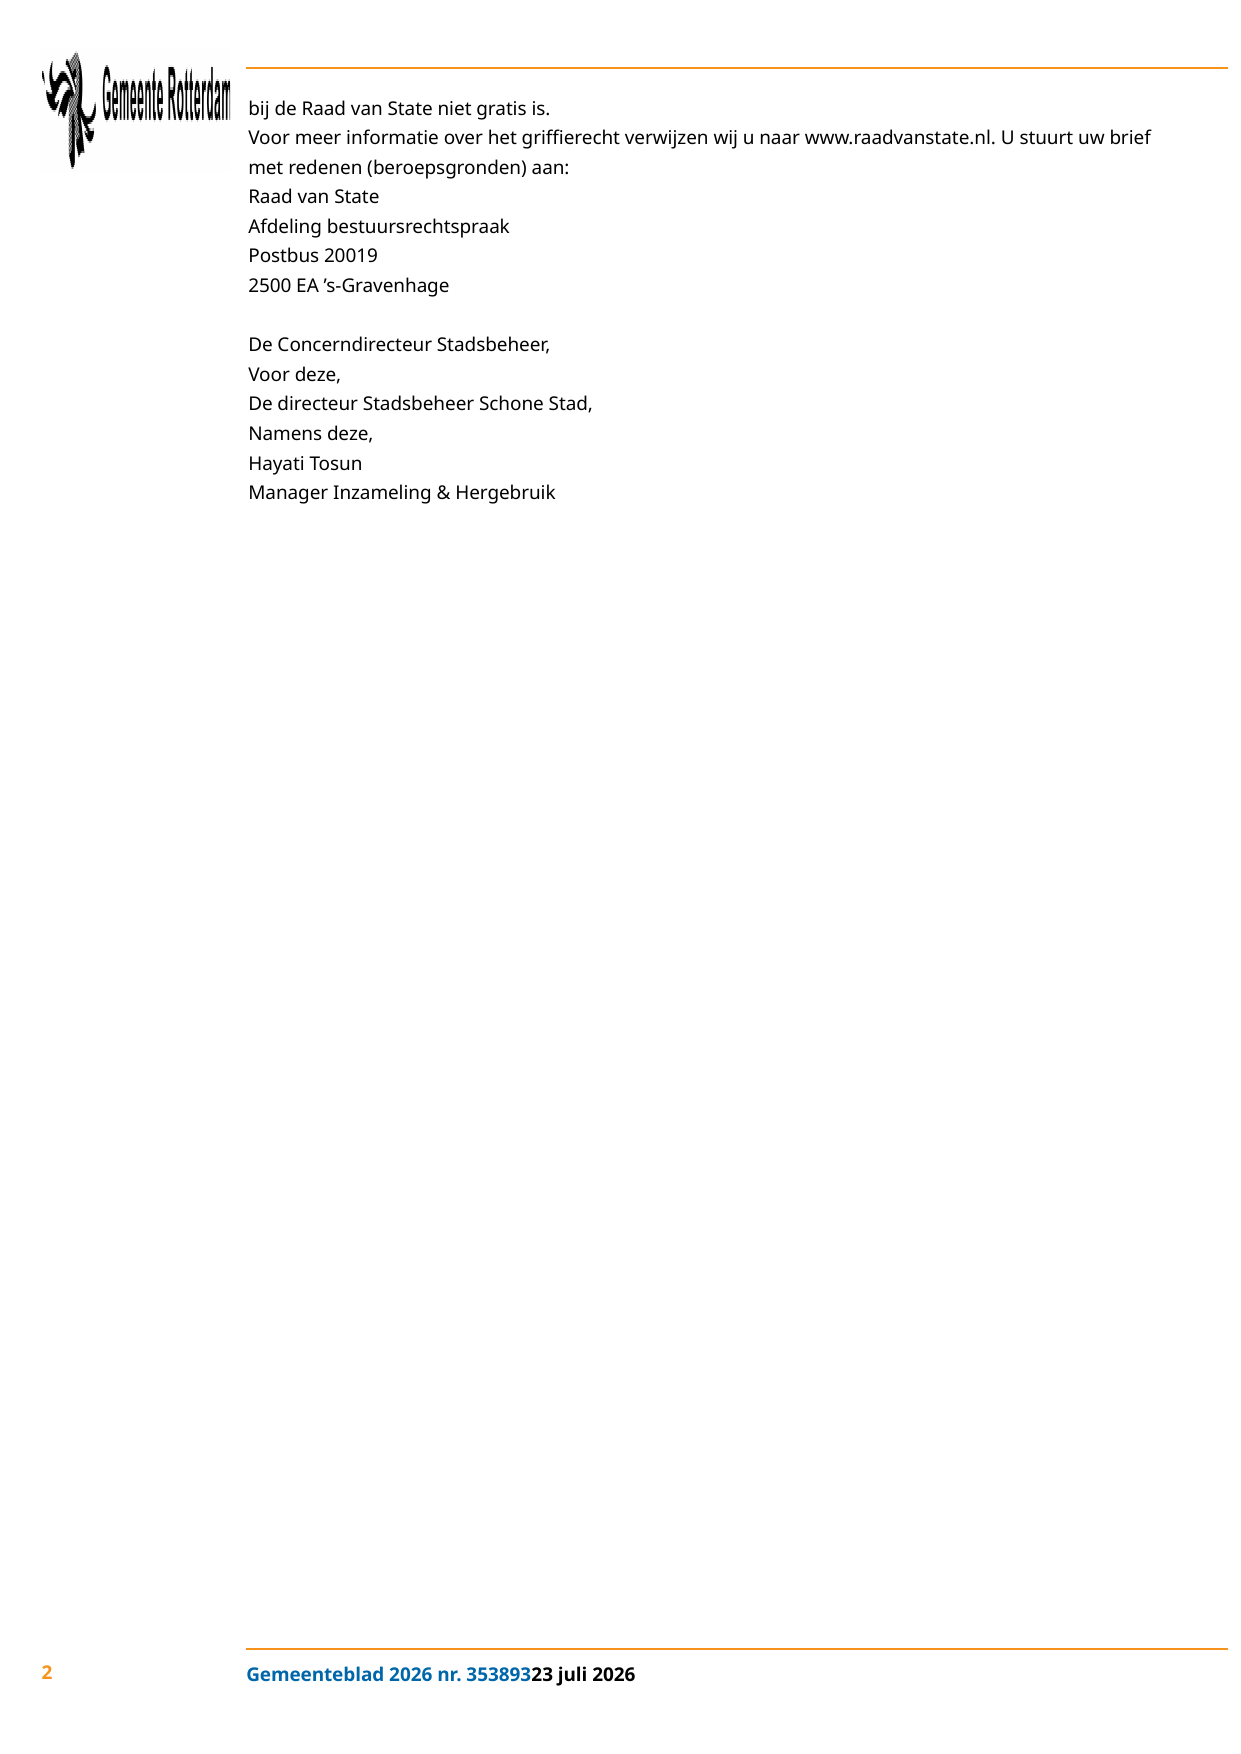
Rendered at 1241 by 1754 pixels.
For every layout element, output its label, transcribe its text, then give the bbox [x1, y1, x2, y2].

text Manager Inzameling & Hergebruik [248, 479, 1152, 505]
text De directeur Stadsbeheer Schone Stad, [248, 391, 1152, 416]
text Afdeling bestuursrechtspraak [248, 213, 1152, 239]
text Postbus 20019 [248, 243, 1152, 268]
text Voor deze, [248, 361, 1152, 387]
text Namens deze, [248, 420, 1152, 446]
text 2500 EA ’s-Gravenhage [248, 272, 1152, 298]
text De Concerndirecteur Stadsbeheer, [248, 331, 1152, 357]
text Hayati Tosun [248, 450, 1152, 476]
text Raad van State [248, 183, 1152, 209]
text bij de Raad van State niet gratis is. [248, 95, 1152, 121]
picture [41, 47, 231, 172]
text Voor meer informatie over het griffierecht verwijzen wij u naar www.raadvanstate.nl. U stuurt uw brief met redenen (beroepsgronden) aan: [248, 124, 1152, 180]
